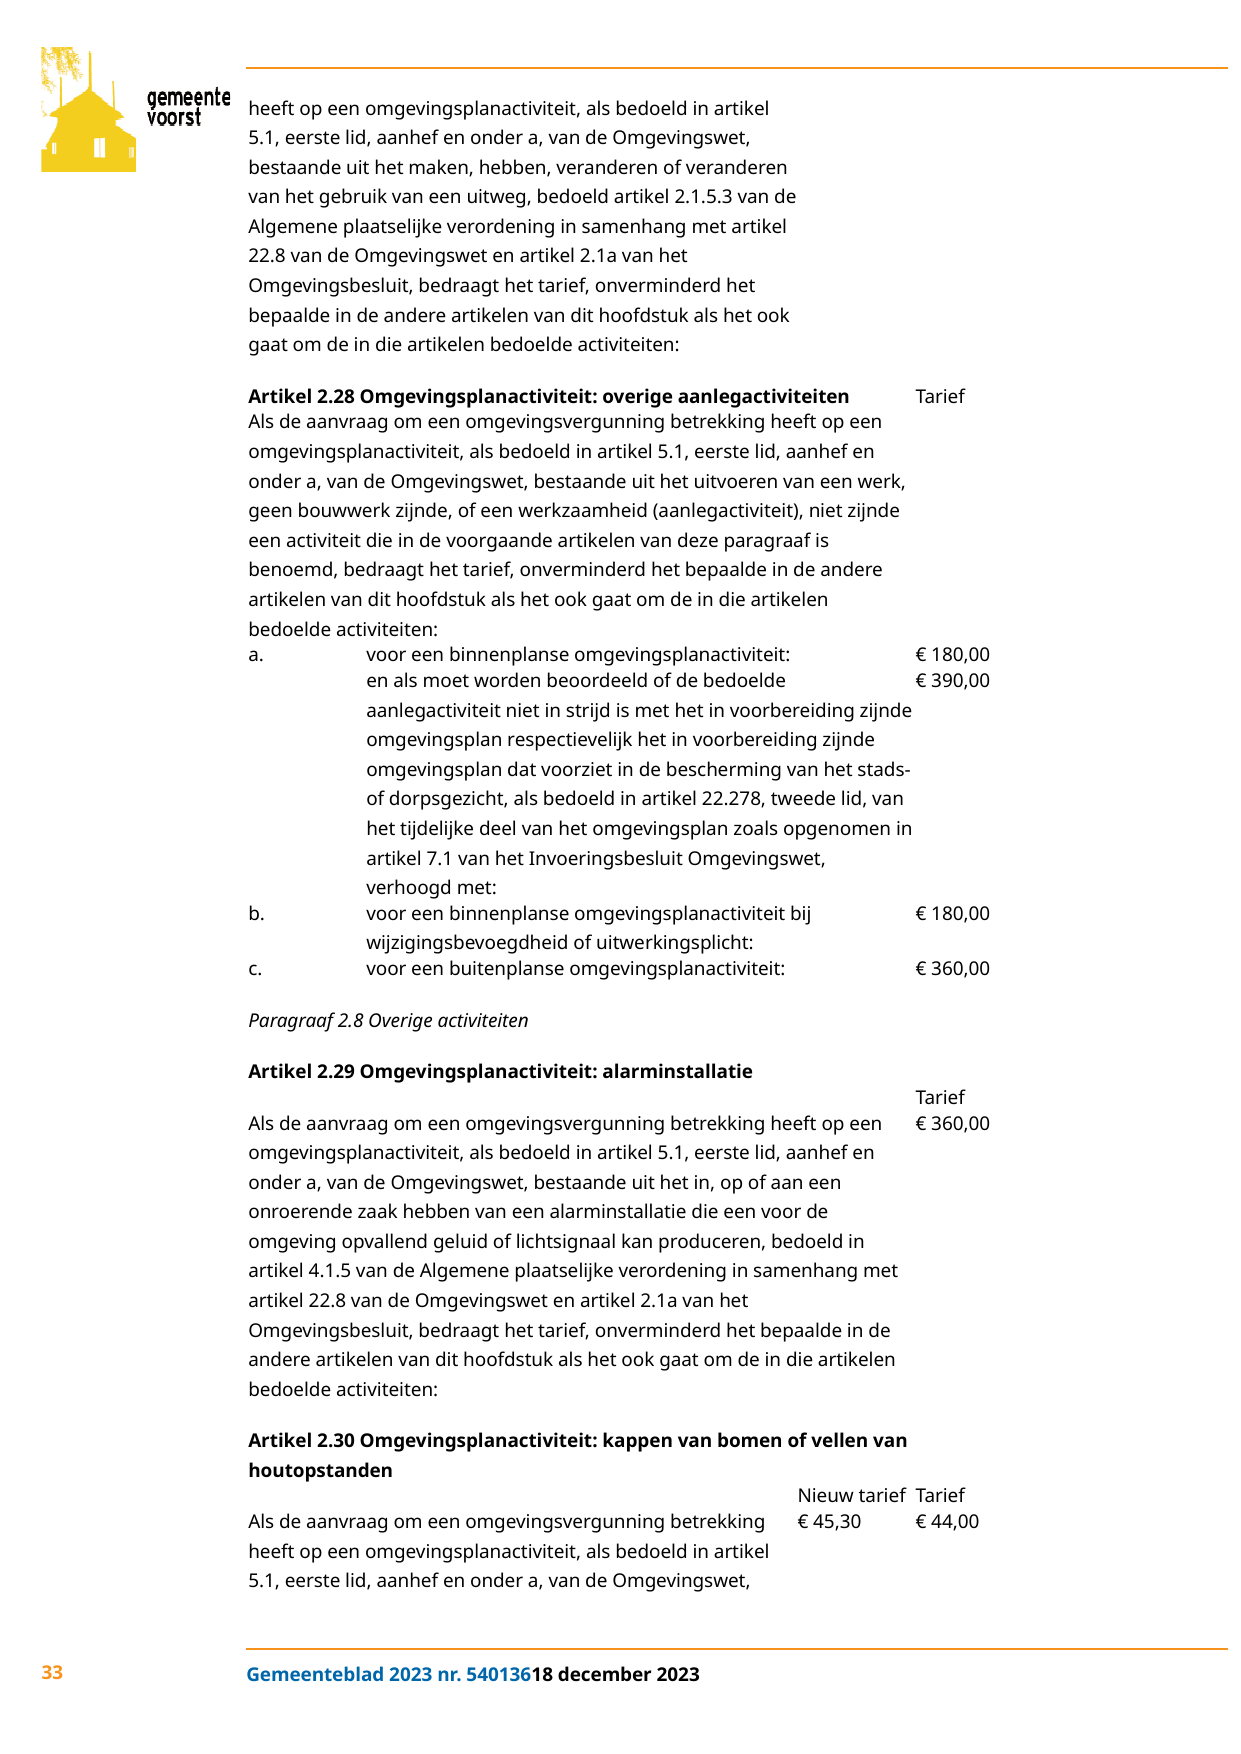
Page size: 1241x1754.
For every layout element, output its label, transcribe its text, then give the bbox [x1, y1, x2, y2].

picture [41, 47, 231, 172]
table_cell € 360,00 [915, 955, 1033, 981]
table_cell € 180,00 [915, 900, 1033, 955]
table_cell [679, 1033, 797, 1058]
table_cell [679, 981, 797, 1007]
table_cell a. [248, 641, 366, 667]
table_cell [915, 1033, 1033, 1058]
table_cell € 360,00 [915, 1110, 1033, 1402]
table_cell [915, 981, 1033, 1007]
table_cell [248, 1033, 366, 1058]
table_cell € 45,30 [797, 1509, 915, 1593]
table_cell € 180,00 [915, 641, 1033, 667]
table_cell [248, 667, 366, 900]
table_cell [248, 1402, 366, 1427]
table_cell heeft op een omgevingsplanactiviteit, als bedoeld in artikel 5.1, eerste lid, aanhef en onder a, van de Omgevingswet, bestaande uit het maken, hebben, veranderen of veranderen van het gebruik van een uitweg, bedoeld artikel 2.1.5.3 van de Algemene plaatselijke verordening in samenhang met artikel 22.8 van de Omgevingswet en artikel 2.1a van het Omgevingsbesluit, bedraagt het tarief, onverminderd het bepaalde in de andere artikelen van dit hoofdstuk als het ook gaat om de in die artikelen bedoelde activiteiten: [248, 95, 797, 357]
table_cell voor een binnenplanse omgevingsplanactiviteit: [366, 641, 915, 667]
table_cell [797, 1033, 915, 1058]
table_cell [797, 1402, 915, 1427]
table_cell Artikel 2.30 Omgevingsplanactiviteit: kappen van bomen of vellen van houtopstanden [248, 1428, 1033, 1483]
table_cell Nieuw tarief [797, 1483, 915, 1508]
table_cell [915, 1402, 1033, 1427]
table_cell c. [248, 955, 366, 981]
table_cell [248, 1084, 797, 1110]
table_cell Artikel 2.28 Omgevingsplanactiviteit: overige aanlegactiviteiten [248, 383, 915, 409]
table_cell [797, 981, 915, 1007]
table_cell voor een buitenplanse omgevingsplanactiviteit: [366, 955, 915, 981]
table_cell Paragraaf 2.8 Overige activiteiten [248, 1007, 1033, 1032]
table_cell Tarief [915, 1483, 1033, 1508]
table_cell € 44,00 [915, 1509, 1033, 1593]
table_cell en als moet worden beoordeeld of de bedoelde aanlegactiviteit niet in strijd is met het in voorbereiding zijnde omgevingsplan respectievelijk het in voorbereiding zijnde omgevingsplan dat voorziet in de bescherming van het stads- of dorpsgezicht, als bedoeld in artikel 22.278, tweede lid, van het tijdelijke deel van het omgevingsplan zoals opgenomen in artikel 7.1 van het Invoeringsbesluit Omgevingswet, verhoogd met: [366, 667, 915, 900]
table_cell Als de aanvraag om een omgevingsvergunning betrekking heeft op een omgevingsplanactiviteit, als bedoeld in artikel 5.1, eerste lid, aanhef en onder a, van de Omgevingswet, bestaande uit het in, op of aan een onroerende zaak hebben van een alarminstallatie die een voor de omgeving opvallend geluid of lichtsignaal kan produceren, bedoeld in artikel 4.1.5 van de Algemene plaatselijke verordening in samenhang met artikel 22.8 van de Omgevingswet en artikel 2.1a van het Omgevingsbesluit, bedraagt het tarief, onverminderd het bepaalde in de andere artikelen van dit hoofdstuk als het ook gaat om de in die artikelen bedoelde activiteiten: [248, 1110, 915, 1402]
table_cell [797, 1084, 915, 1110]
table_cell b. [248, 900, 366, 955]
table_cell [248, 981, 366, 1007]
table_cell [366, 1402, 484, 1427]
table_cell [797, 95, 915, 357]
table_cell [248, 1483, 797, 1508]
table_cell € 390,00 [915, 667, 1033, 900]
table_cell [366, 981, 484, 1007]
table_cell Als de aanvraag om een omgevingsvergunning betrekking heeft op een omgevingsplanactiviteit, als bedoeld in artikel 5.1, eerste lid, aanhef en onder a, van de Omgevingswet, bestaande uit het uitvoeren van een werk, geen bouwwerk zijnde, of een werkzaamheid (aanlegactiviteit), niet zijnde een activiteit die in de voorgaande artikelen van deze paragraaf is benoemd, bedraagt het tarief, onverminderd het bepaalde in de andere artikelen van dit hoofdstuk als het ook gaat om de in die artikelen bedoelde activiteiten: [248, 409, 915, 641]
table_cell voor een binnenplanse omgevingsplanactiviteit bij wijzigingsbevoegdheid of uitwerkingsplicht: [366, 900, 915, 955]
table_cell [484, 981, 679, 1007]
table_cell [366, 1033, 484, 1058]
table_cell Artikel 2.29 Omgevingsplanactiviteit: alarminstallatie [248, 1058, 1033, 1084]
table_cell [484, 1033, 679, 1058]
table_cell Als de aanvraag om een omgevingsvergunning betrekking heeft op een omgevingsplanactiviteit, als bedoeld in artikel 5.1, eerste lid, aanhef en onder a, van de Omgevingswet, [248, 1509, 797, 1593]
table_cell Tarief [915, 1084, 1033, 1110]
table_cell [484, 1402, 679, 1427]
table_cell [248, 357, 1033, 383]
table_cell [679, 1402, 797, 1427]
table_cell [915, 95, 1033, 357]
table_cell Tarief [915, 383, 1033, 409]
table_cell [915, 409, 1033, 641]
